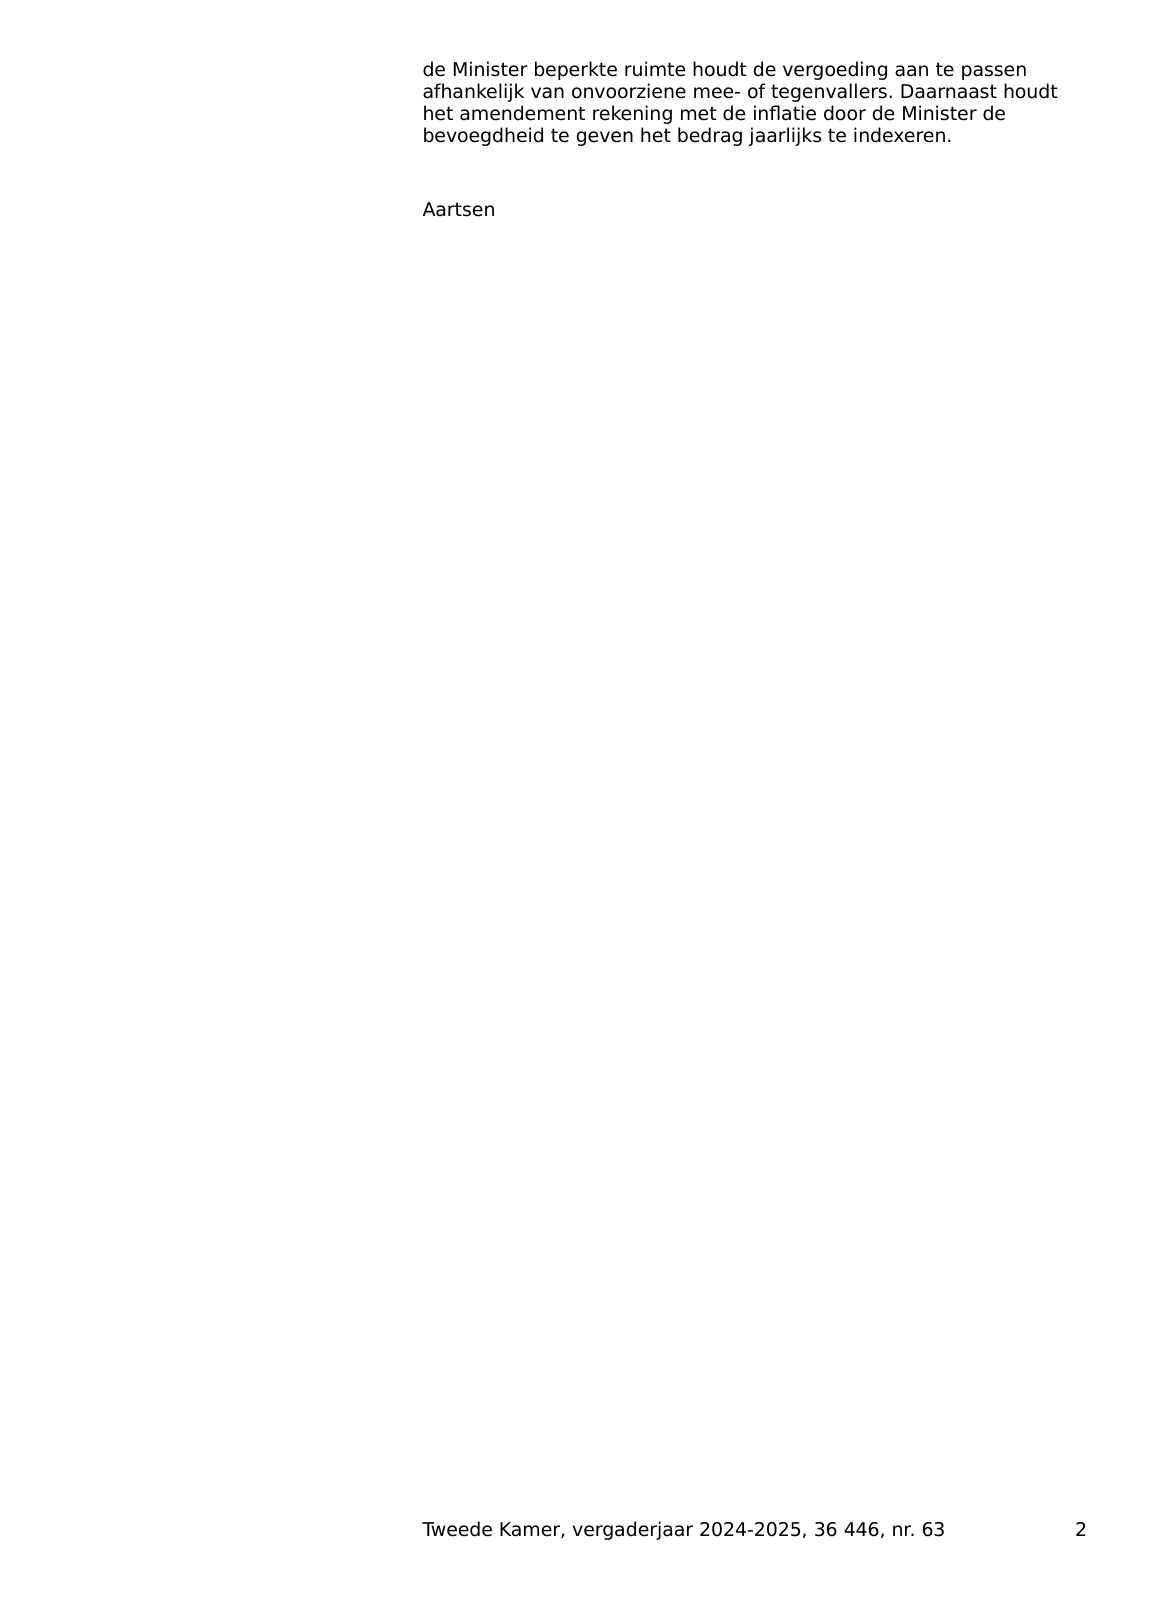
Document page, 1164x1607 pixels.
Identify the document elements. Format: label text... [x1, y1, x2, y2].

text Aartsen [422, 177, 1087, 221]
text de Minister beperkte ruimte houdt de vergoeding aan te passen afhankelijk van onvoorziene mee- of tegenvallers. Daarnaast houdt het amendement rekening met de inflatie door de Minister de bevoegdheid te geven het bedrag jaarlijks te indexeren. [422, 59, 1087, 147]
